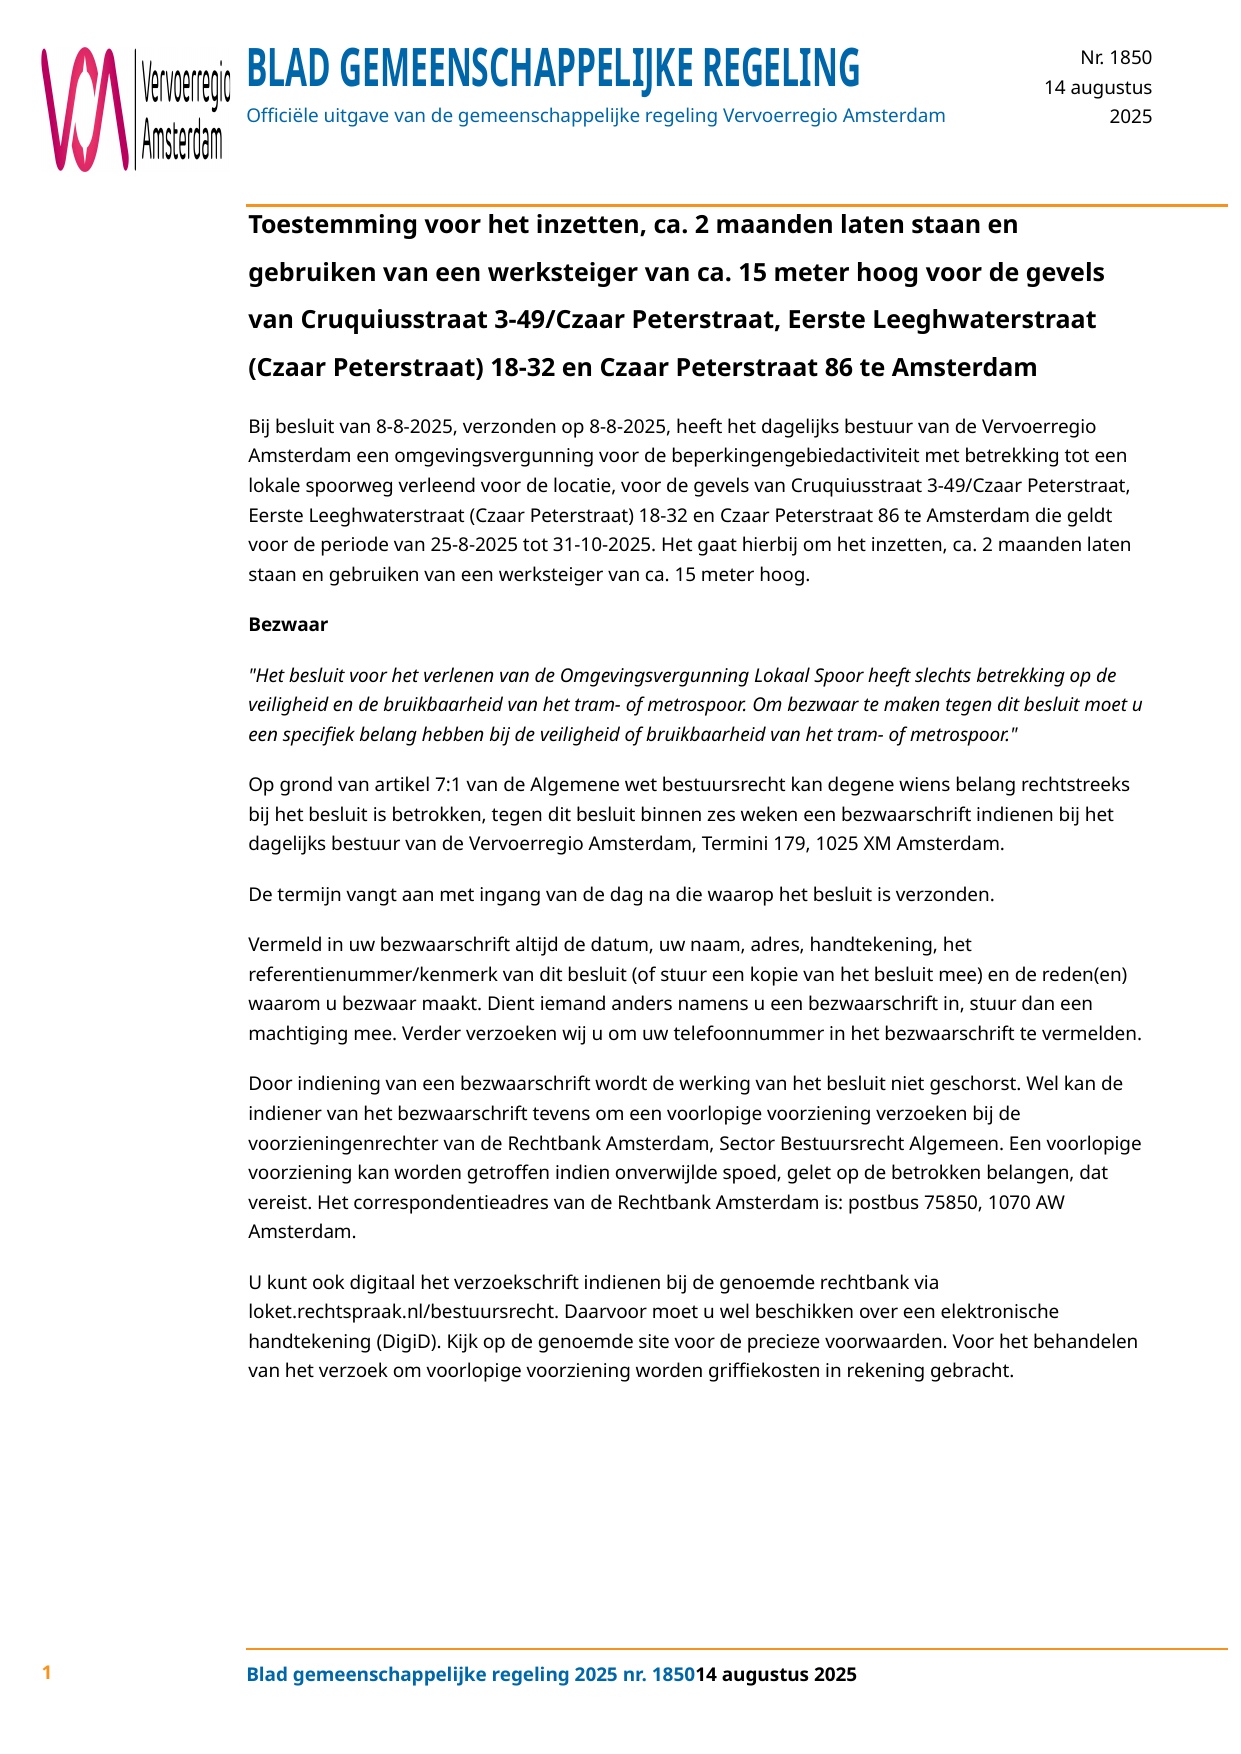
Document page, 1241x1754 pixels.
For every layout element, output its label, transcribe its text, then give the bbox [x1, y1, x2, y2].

text Bezwaar [248, 611, 1152, 637]
text "Het besluit voor het verlenen van de Omgevingsvergunning Lokaal Spoor heeft slechts betrekking op de veiligheid en de bruikbaarheid van het tram- of metrospoor. Om bezwaar te maken tegen dit besluit moet u een specifiek belang hebben bij de veiligheid of bruikbaarheid van het tram- of metrospoor." [248, 662, 1152, 747]
text De termijn vangt aan met ingang van de dag na die waarop het besluit is verzonden. [248, 881, 1152, 907]
text Door indiening van een bezwaarschrift wordt de werking van het besluit niet geschorst. Wel kan de indiener van het bezwaarschrift tevens om een voorlopige voorziening verzoeken bij de voorzieningenrechter van de Rechtbank Amsterdam, Sector Bestuursrecht Algemeen. Een voorlopige voorziening kan worden getroffen indien onverwijlde spoed, gelet op de betrokken belangen, dat vereist. Het correspondentieadres van de Rechtbank Amsterdam is: postbus 75850, 1070 AW Amsterdam. [248, 1071, 1152, 1244]
text Bij besluit van 8-8-2025, verzonden op 8-8-2025, heeft het dagelijks bestuur van de Vervoerregio Amsterdam een omgevingsvergunning voor de beperkingengebiedactiviteit met betrekking tot een lokale spoorweg verleend voor de locatie, voor de gevels van Cruquiusstraat 3-49/Czaar Peterstraat, Eerste Leeghwaterstraat (Czaar Peterstraat) 18-32 en Czaar Peterstraat 86 te Amsterdam die geldt voor de periode van 25-8-2025 tot 31-10-2025. Het gaat hierbij om het inzetten, ca. 2 maanden laten staan en gebruiken van een werksteiger van ca. 15 meter hoog. [248, 413, 1152, 587]
text U kunt ook digitaal het verzoekschrift indienen bij de genoemde rechtbank via loket.rechtspraak.nl/bestuursrecht. Daarvoor moet u wel beschikken over een elektronische handtekening (DigiD). Kijk op de genoemde site voor de precieze voorwaarden. Voor het behandelen van het verzoek om voorlopige voorziening worden griffiekosten in rekening gebracht. [248, 1269, 1152, 1383]
text Toestemming voor het inzetten, ca. 2 maanden laten staan en gebruiken van een werksteiger van ca. 15 meter hoog voor de gevels van Cruquiusstraat 3-49/Czaar Peterstraat, Eerste Leeghwaterstraat (Czaar Peterstraat) 18-32 en Czaar Peterstraat 86 te Amsterdam [248, 207, 1152, 384]
text Op grond van artikel 7:1 van de Algemene wet bestuursrecht kan degene wiens belang rechtstreeks bij het besluit is betrokken, tegen dit besluit binnen zes weken een bezwaarschrift indienen bij het dagelijks bestuur van de Vervoerregio Amsterdam, Termini 179, 1025 XM Amsterdam. [248, 771, 1152, 856]
text Vermeld in uw bezwaarschrift altijd de datum, uw naam, adres, handtekening, het referentienummer/kenmerk van dit besluit (of stuur een kopie van het besluit mee) en de reden(en) waarom u bezwaar maakt. Dient iemand anders namens u een bezwaarschrift in, stuur dan een machtiging mee. Verder verzoeken wij u om uw telefoonnummer in het bezwaarschrift te vermelden. [248, 931, 1152, 1046]
picture [41, 47, 231, 172]
